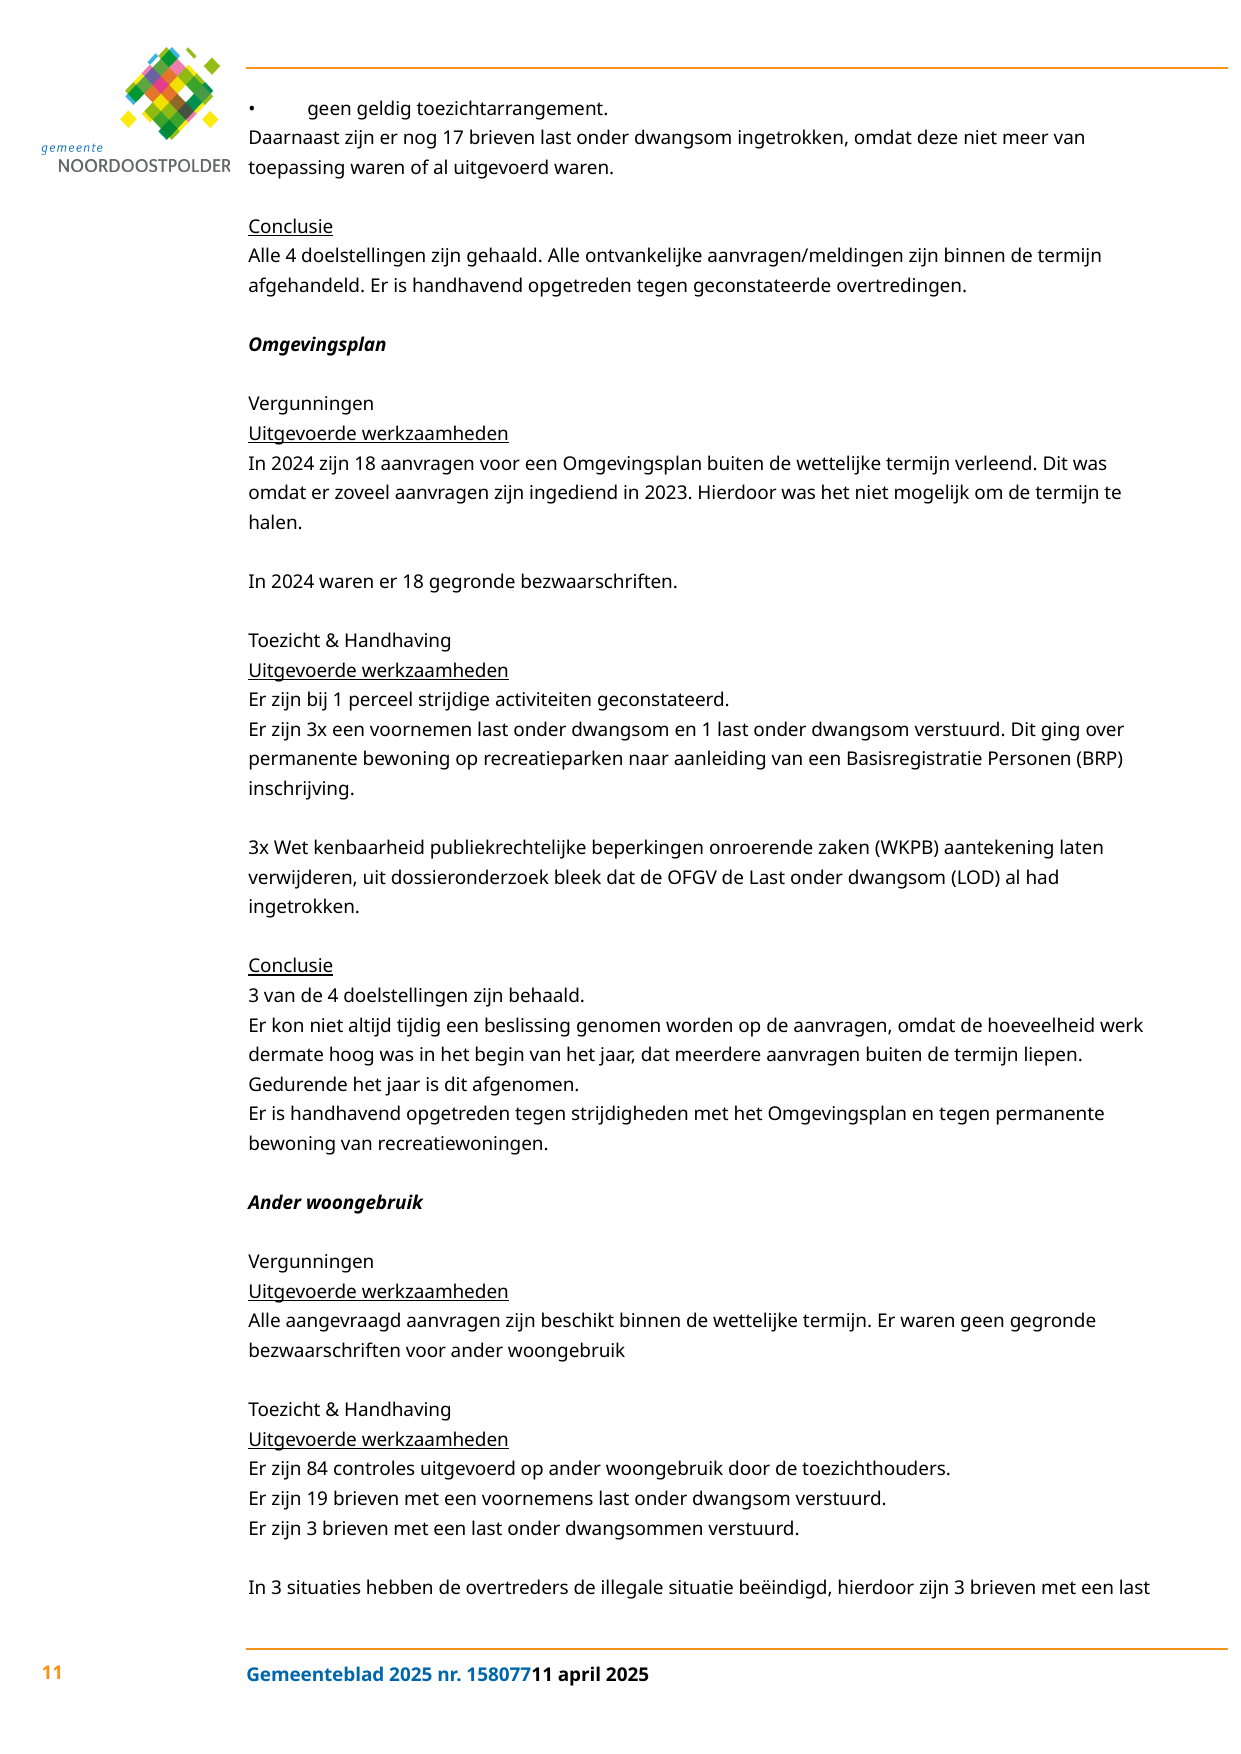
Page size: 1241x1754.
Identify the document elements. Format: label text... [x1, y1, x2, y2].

text Er zijn 3 brieven met een last onder dwangsommen verstuurd. [248, 1515, 1152, 1541]
text Daarnaast zijn er nog 17 brieven last onder dwangsom ingetrokken, omdat deze niet meer van toepassing waren of al uitgevoerd waren. [248, 124, 1152, 180]
text Toezicht & Handhaving [248, 1396, 1152, 1422]
text Er zijn 3x een voornemen last onder dwangsom en 1 last onder dwangsom verstuurd. Dit ging over permanente bewoning op recreatieparken naar aanleiding van een Basisregistratie Personen (BRP) inschrijving. [248, 716, 1152, 801]
text 3x Wet kenbaarheid publiekrechtelijke beperkingen onroerende zaken (WKPB) aantekening laten verwijderen, uit dossieronderzoek bleek dat de OFGV de Last onder dwangsom (LOD) al had ingetrokken. [248, 834, 1152, 919]
text Conclusie [248, 213, 1152, 239]
text Alle aangevraagd aanvragen zijn beschikt binnen de wettelijke termijn. Er waren geen gegronde bezwaarschriften voor ander woongebruik [248, 1308, 1152, 1363]
text Vergunningen [248, 391, 1152, 416]
text Conclusie [248, 953, 1152, 978]
text In 3 situaties hebben de overtreders de illegale situatie beëindigd, hierdoor zijn 3 brieven met een last [248, 1574, 1152, 1600]
text Uitgevoerde werkzaamheden [248, 1426, 1152, 1452]
text Vergunningen [248, 1248, 1152, 1274]
list geen geldig toezichtarrangement. [248, 95, 1152, 121]
text Toezicht & Handhaving [248, 627, 1152, 653]
text In 2024 zijn 18 aanvragen voor een Omgevingsplan buiten de wettelijke termijn verleend. Dit was omdat er zoveel aanvragen zijn ingediend in 2023. Hierdoor was het niet mogelijk om de termijn te halen. [248, 450, 1152, 535]
text Er zijn bij 1 perceel strijdige activiteiten geconstateerd. [248, 686, 1152, 712]
text Er zijn 84 controles uitgevoerd op ander woongebruik door de toezichthouders. [248, 1456, 1152, 1481]
text Omgevingsplan [248, 331, 1152, 357]
text Uitgevoerde werkzaamheden [248, 420, 1152, 446]
text Alle 4 doelstellingen zijn gehaald. Alle ontvankelijke aanvragen/meldingen zijn binnen de termijn afgehandeld. Er is handhavend opgetreden tegen geconstateerde overtredingen. [248, 243, 1152, 298]
text In 2024 waren er 18 gegronde bezwaarschriften. [248, 568, 1152, 594]
picture [41, 47, 231, 172]
text Ander woongebruik [248, 1189, 1152, 1215]
text Er kon niet altijd tijdig een beslissing genomen worden op de aanvragen, omdat de hoeveelheid werk dermate hoog was in het begin van het jaar, dat meerdere aanvragen buiten de termijn liepen. Gedurende het jaar is dit afgenomen. [248, 1012, 1152, 1097]
text Er zijn 19 brieven met een voornemens last onder dwangsom verstuurd. [248, 1485, 1152, 1511]
text Er is handhavend opgetreden tegen strijdigheden met het Omgevingsplan en tegen permanente bewoning van recreatiewoningen. [248, 1101, 1152, 1156]
text 3 van de 4 doelstellingen zijn behaald. [248, 982, 1152, 1008]
text Uitgevoerde werkzaamheden [248, 657, 1152, 683]
text Uitgevoerde werkzaamheden [248, 1278, 1152, 1304]
